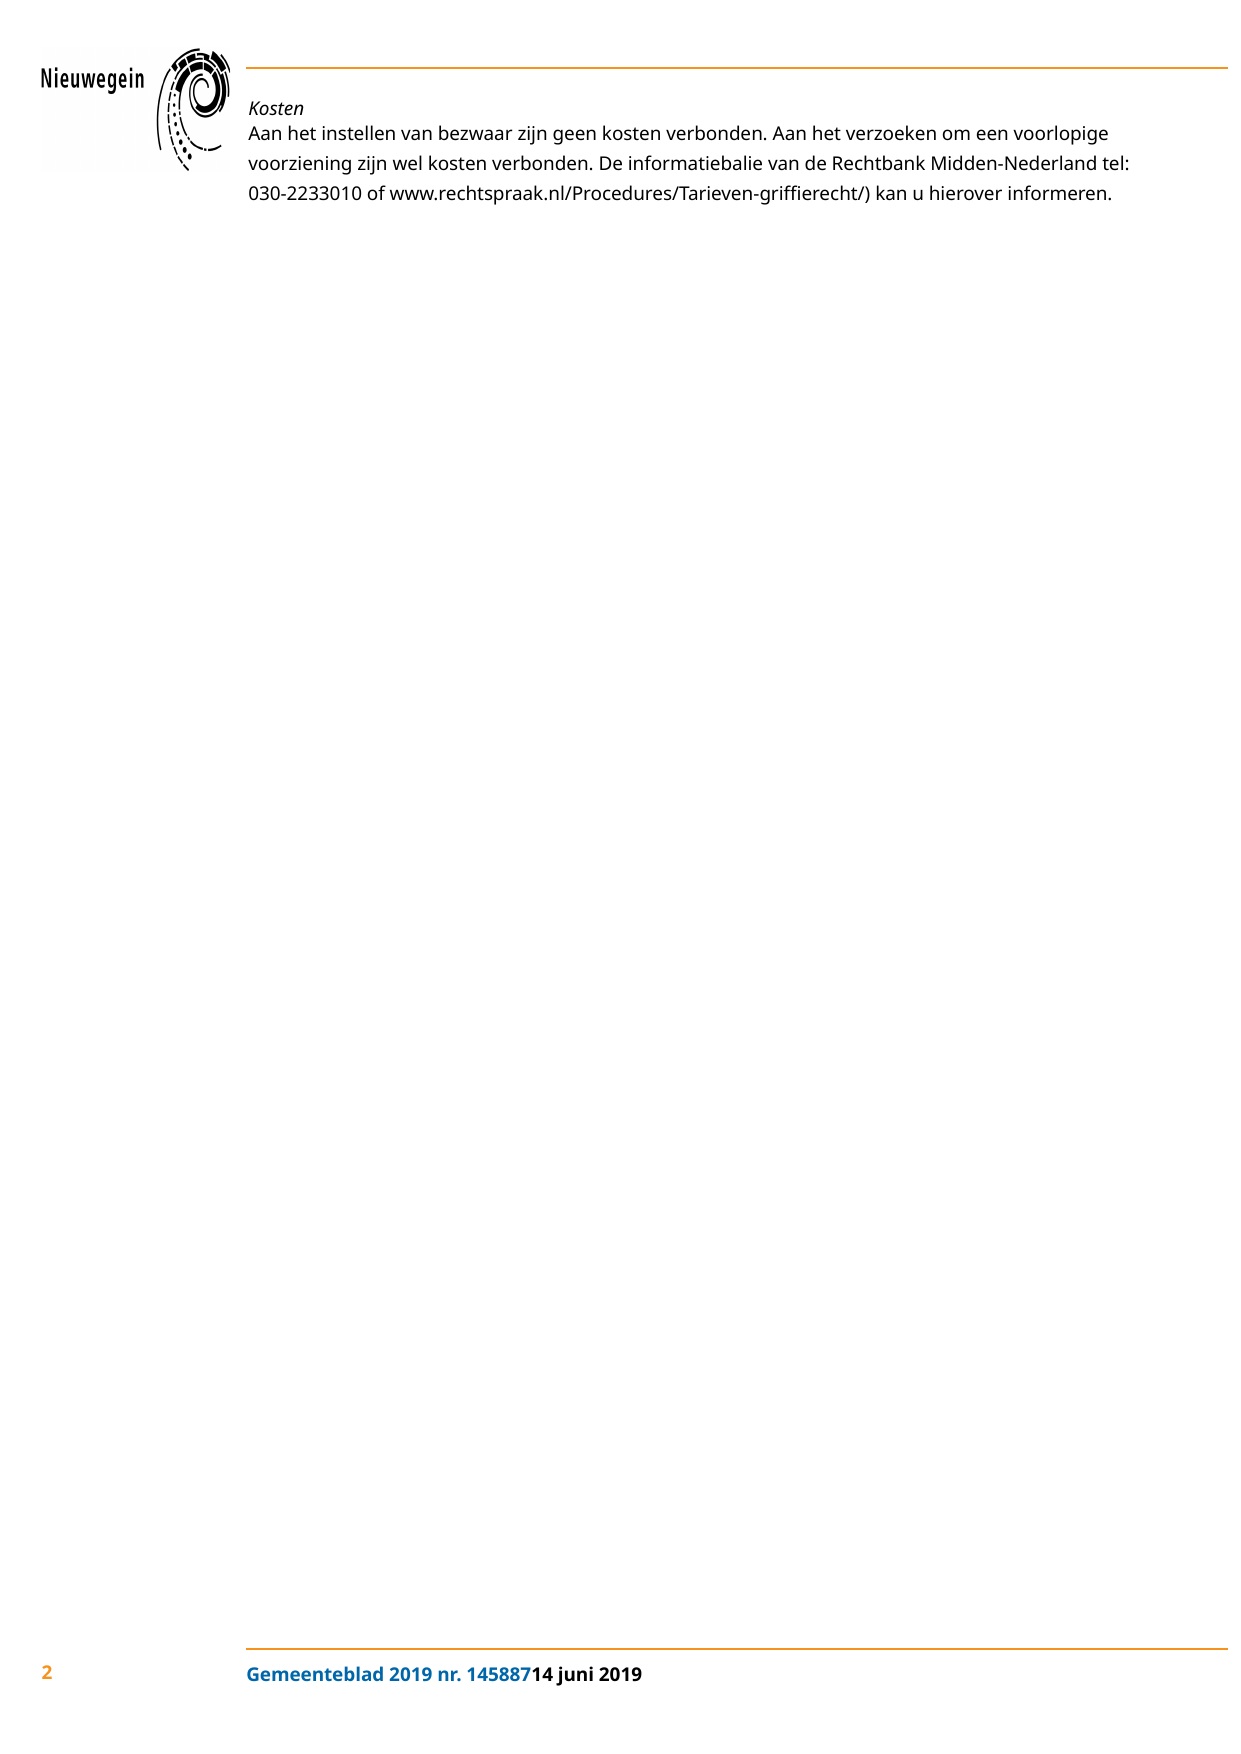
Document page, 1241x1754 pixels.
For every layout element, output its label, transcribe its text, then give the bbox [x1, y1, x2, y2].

text Kosten [248, 95, 1152, 121]
picture [41, 47, 231, 172]
text Aan het instellen van bezwaar zijn geen kosten verbonden. Aan het verzoeken om een voorlopige voorziening zijn wel kosten verbonden. De informatiebalie van de Rechtbank Midden-Nederland tel: 030-2233010 of www.rechtspraak.nl/Procedures/Tarieven-griffierecht/) kan u hierover informeren. [248, 121, 1152, 205]
